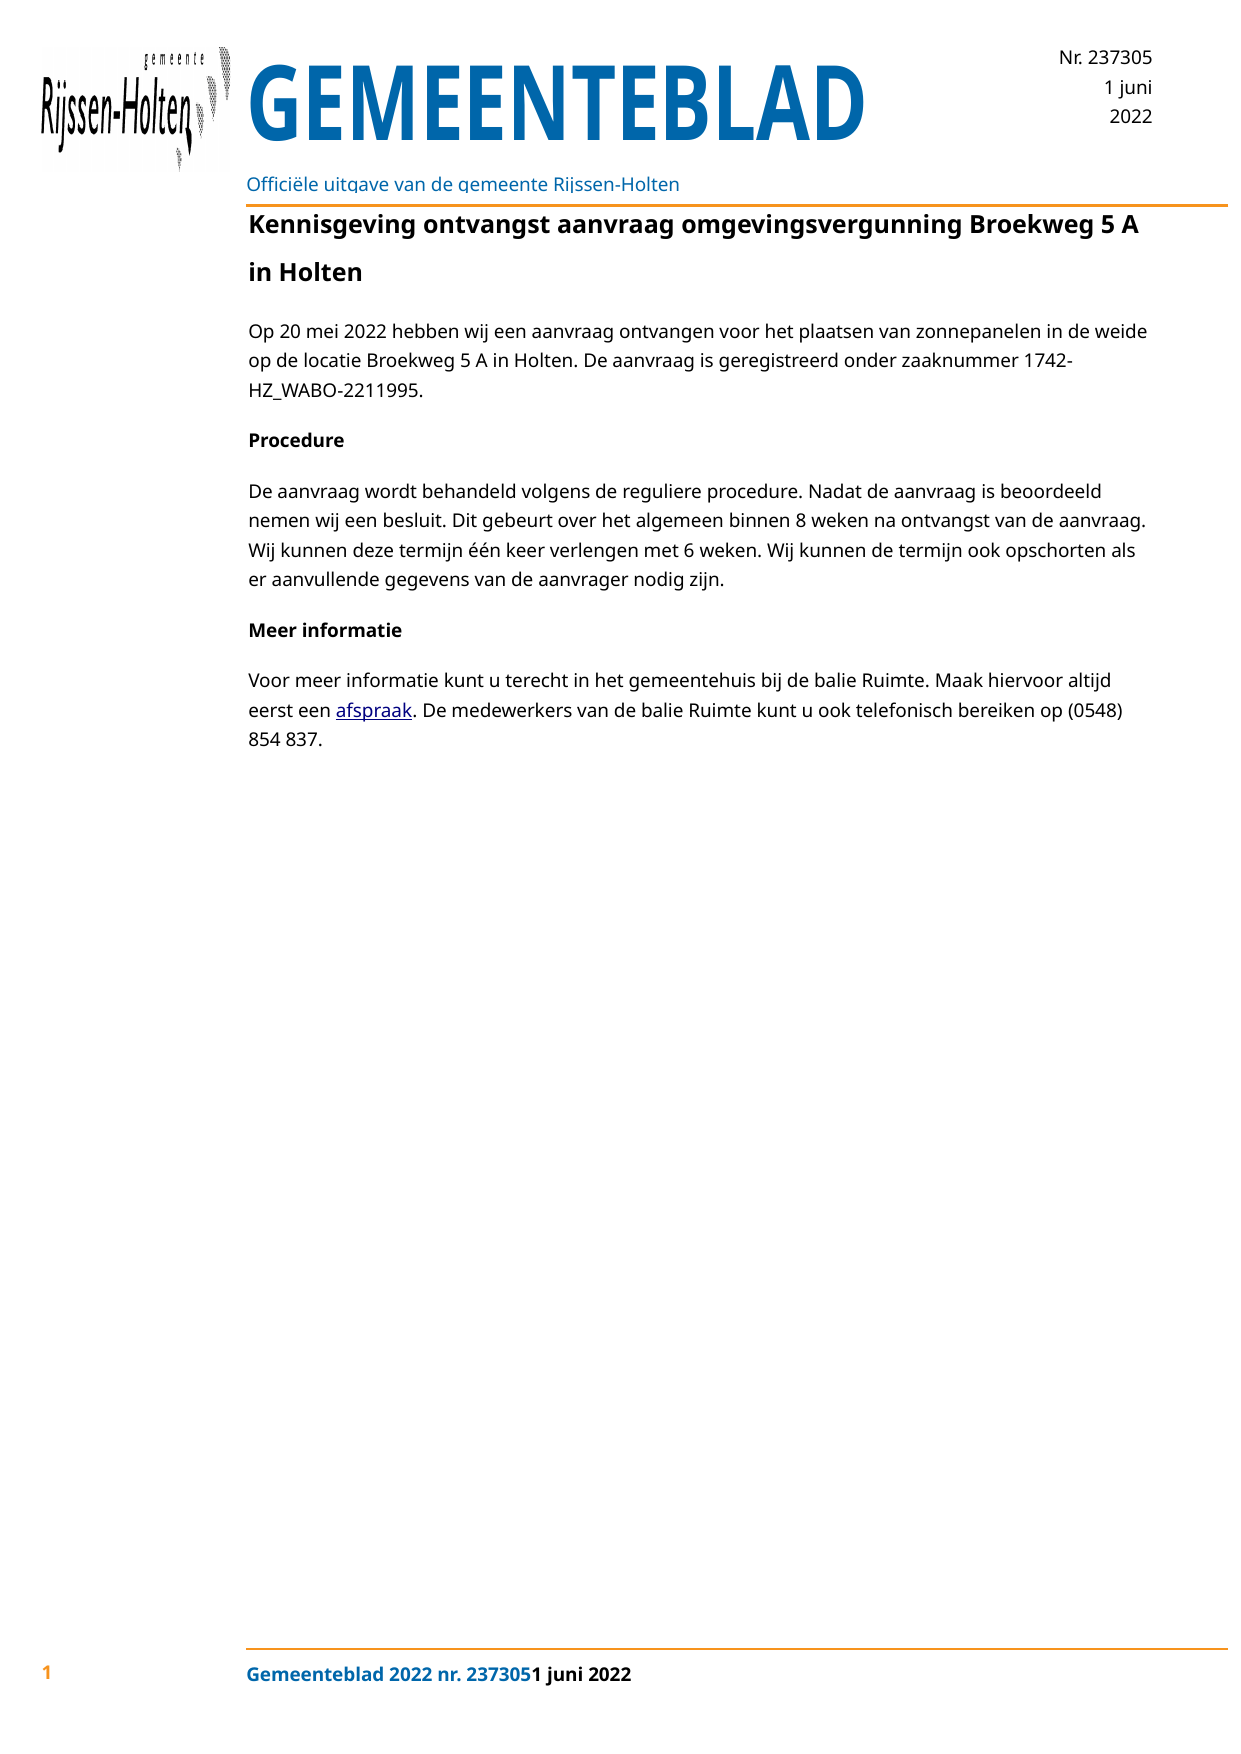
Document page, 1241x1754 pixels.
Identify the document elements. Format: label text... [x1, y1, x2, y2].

picture [41, 47, 231, 172]
text Procedure [248, 427, 1152, 453]
text Meer informatie [248, 617, 1152, 643]
text Op 20 mei 2022 hebben wij een aanvraag ontvangen voor het plaatsen van zonnepanelen in de weide op de locatie Broekweg 5 A in Holten. De aanvraag is geregistreerd onder zaaknummer 1742-HZ_WABO-2211995. [248, 318, 1152, 403]
text Voor meer informatie kunt u terecht in het gemeentehuis bij de balie Ruimte. Maak hiervoor altijd eerst een afspraak. De medewerkers van de balie Ruimte kunt u ook telefonisch bereiken op (0548) 854 837. [248, 667, 1152, 752]
text Kennisgeving ontvangst aanvraag omgevingsvergunning Broekweg 5 A in Holten [248, 207, 1152, 288]
text De aanvraag wordt behandeld volgens de reguliere procedure. Nadat de aanvraag is beoordeeld nemen wij een besluit. Dit gebeurt over het algemeen binnen 8 weken na ontvangst van de aanvraag. Wij kunnen deze termijn één keer verlengen met 6 weken. Wij kunnen de termijn ook opschorten als er aanvullende gegevens van de aanvrager nodig zijn. [248, 478, 1152, 592]
